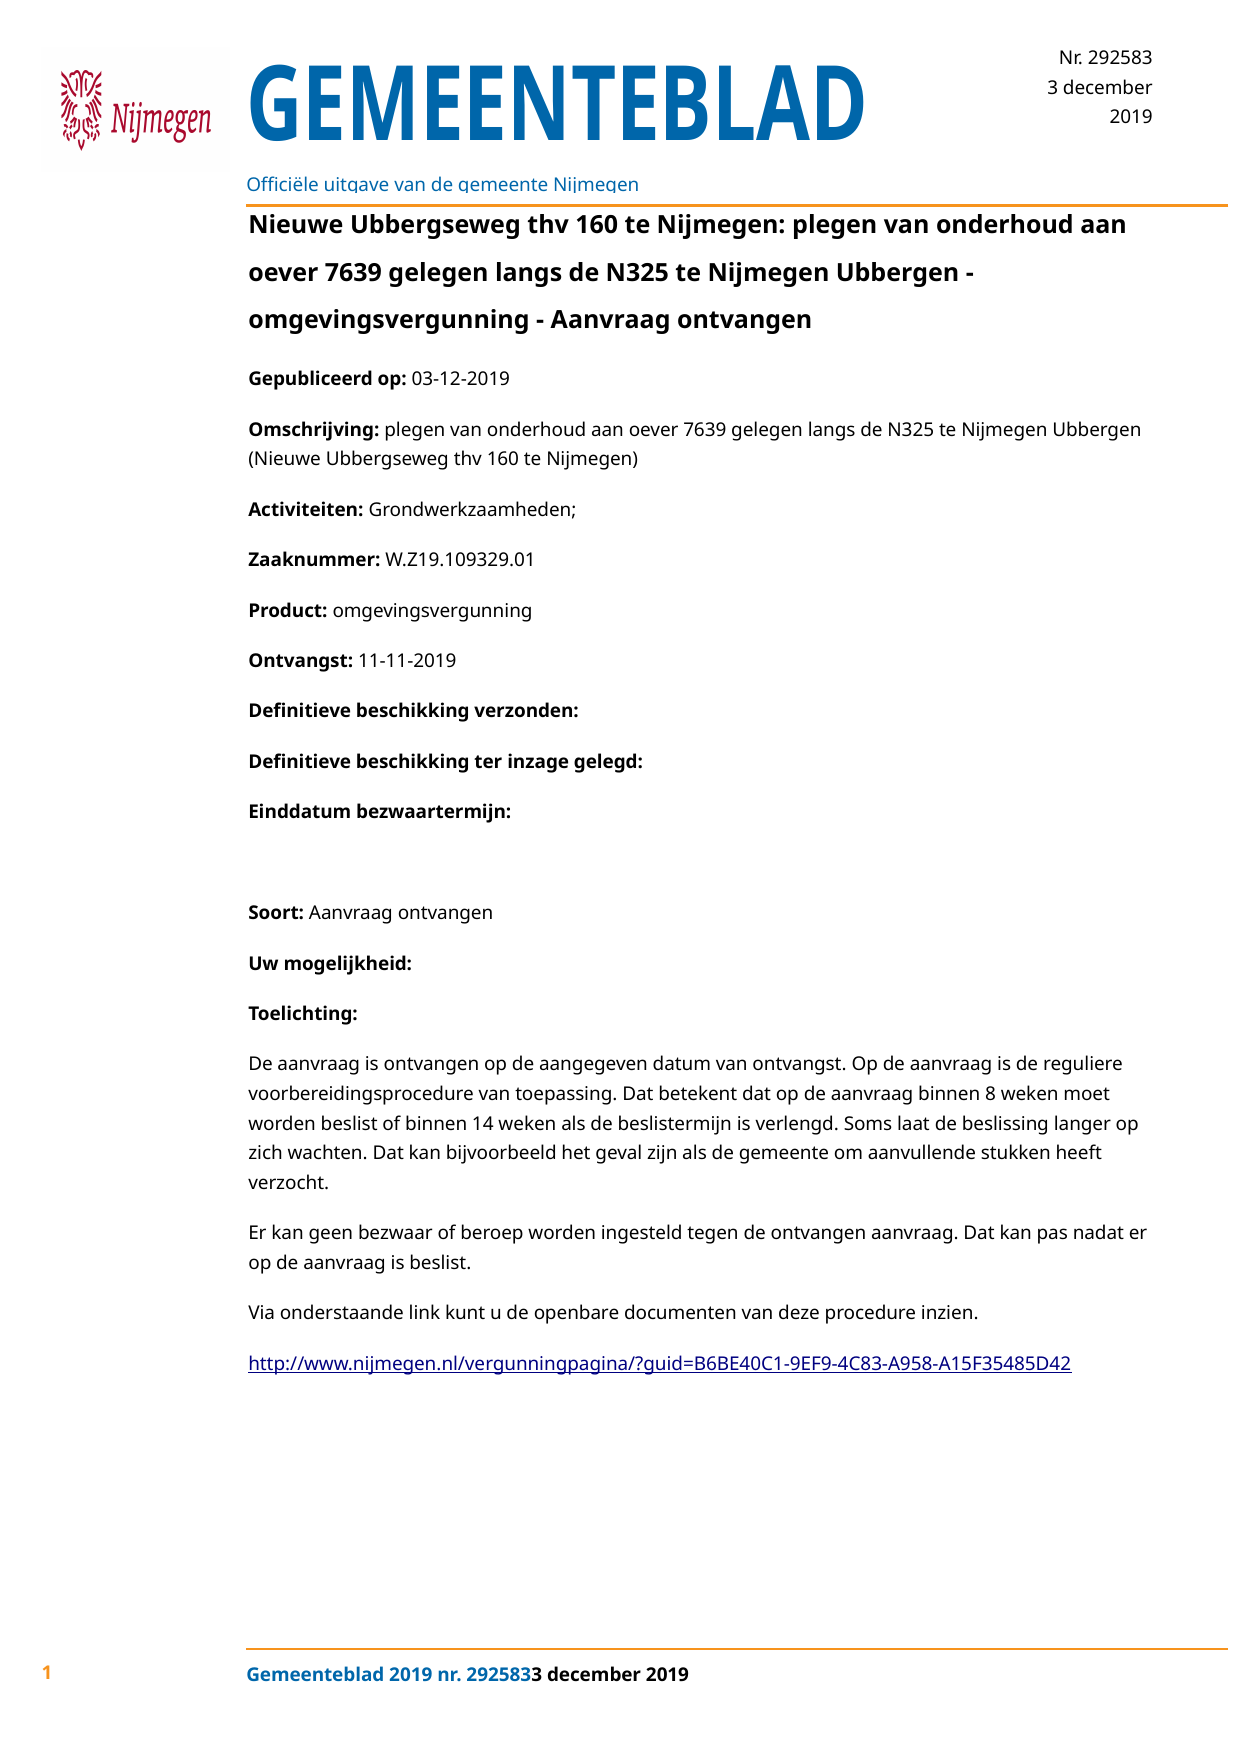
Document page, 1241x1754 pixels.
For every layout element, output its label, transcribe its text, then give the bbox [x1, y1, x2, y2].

text Gepubliceerd op: 03-12-2019 [248, 366, 1152, 391]
text Via onderstaande link kunt u de openbare documenten van deze procedure inzien. [248, 1299, 1152, 1325]
text Ontvangst: 11-11-2019 [248, 647, 1152, 673]
text Omschrijving: plegen van onderhoud aan oever 7639 gelegen langs de N325 te Nijmegen Ubbergen (Nieuwe Ubbergseweg thv 160 te Nijmegen) [248, 416, 1152, 471]
text De aanvraag is ontvangen op de aangegeven datum van ontvangst. Op de aanvraag is de reguliere voorbereidingsprocedure van toepassing. Dat betekent dat op de aanvraag binnen 8 weken moet worden beslist of binnen 14 weken als de beslistermijn is verlengd. Soms laat de beslissing langer op zich wachten. Dat kan bijvoorbeeld het geval zijn als de gemeente om aanvullende stukken heeft verzocht. [248, 1051, 1152, 1194]
text http://www.nijmegen.nl/vergunningpagina/?guid=B6BE40C1-9EF9-4C83-A958-A15F35485D42 [248, 1350, 1152, 1375]
text Uw mogelijkheid: [248, 950, 1152, 975]
text Einddatum bezwaartermijn: [248, 798, 1152, 824]
text Product: omgevingsvergunning [248, 597, 1152, 622]
text Definitieve beschikking ter inzage gelegd: [248, 748, 1152, 774]
text Toelichting: [248, 1000, 1152, 1026]
text Soort: Aanvraag ontvangen [248, 899, 1152, 925]
text Zaaknummer: W.Z19.109329.01 [248, 546, 1152, 572]
text Activiteiten: Grondwerkzaamheden; [248, 496, 1152, 522]
text Er kan geen bezwaar of beroep worden ingesteld tegen de ontvangen aanvraag. Dat kan pas nadat er op de aanvraag is beslist. [248, 1219, 1152, 1274]
picture [41, 47, 231, 172]
text Definitieve beschikking verzonden: [248, 698, 1152, 723]
text Nieuwe Ubbergseweg thv 160 te Nijmegen: plegen van onderhoud aan oever 7639 gelegen langs de N325 te Nijmegen Ubbergen - omgevingsvergunning - Aanvraag ontvangen [248, 207, 1152, 336]
